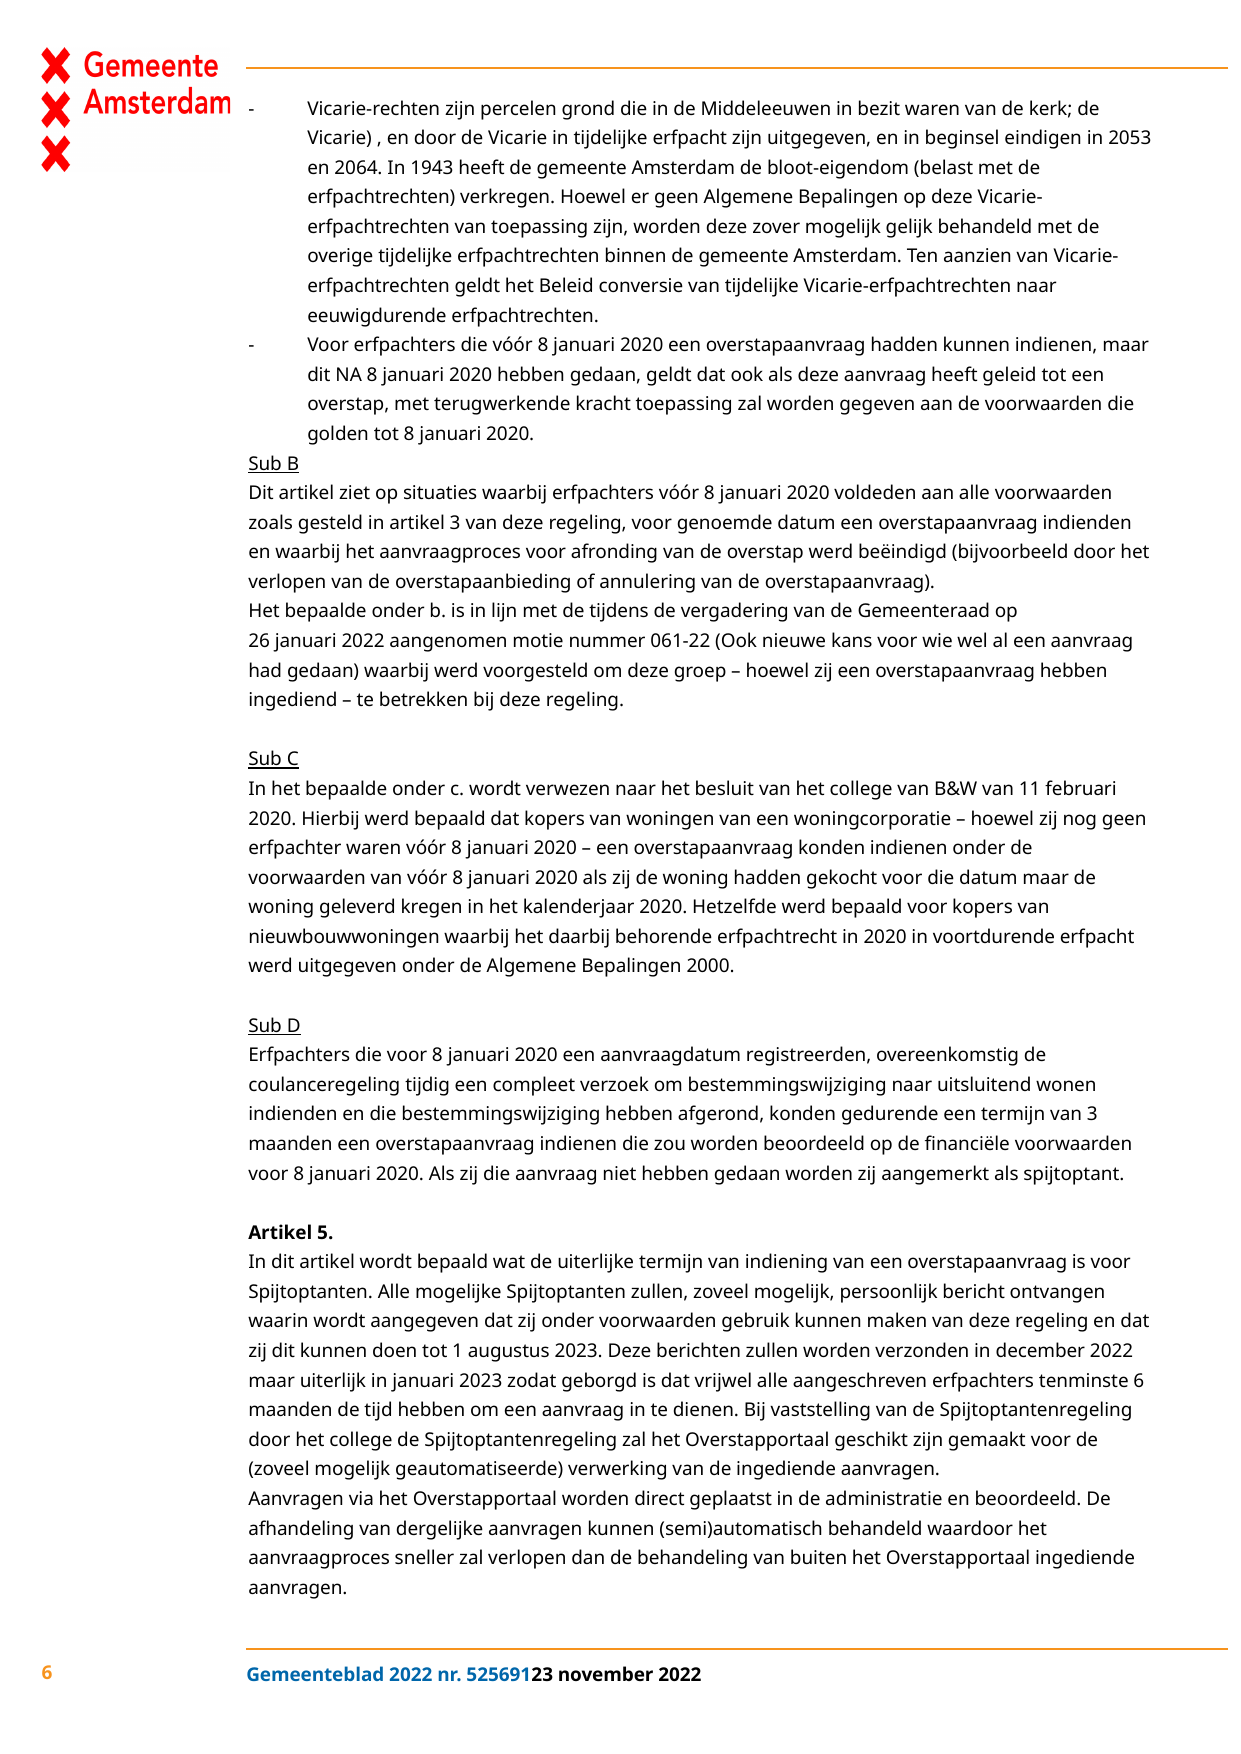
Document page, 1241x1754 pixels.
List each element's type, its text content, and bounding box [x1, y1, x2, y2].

list Vicarie-rechten zijn percelen grond die in de Middeleeuwen in bezit waren van de kerk; de Vicarie) , en door de Vicarie in tijdelijke erfpacht zijn uitgegeven, en in beginsel eindigen in 2053 en 2064. In 1943 heeft de gemeente Amsterdam de bloot-eigendom (belast met de erfpachtrechten) verkregen. Hoewel er geen Algemene Bepalingen op deze Vicarie-erfpachtrechten van toepassing zijn, worden deze zover mogelijk gelijk behandeld met de overige tijdelijke erfpachtrechten binnen de gemeente Amsterdam. Ten aanzien van Vicarie- erfpachtrechten geldt het Beleid conversie van tijdelijke Vicarie-erfpachtrechten naar eeuwigdurende erfpachtrechten. [248, 95, 1152, 328]
picture [41, 47, 231, 172]
text 26 januari 2022 aangenomen motie nummer 061-22 (Ook nieuwe kans voor wie wel al een aanvraag had gedaan) waarbij werd voorgesteld om deze groep – hoewel zij een overstapaanvraag hebben ingediend – te betrekken bij deze regeling. [248, 627, 1152, 712]
text Erfpachters die voor 8 januari 2020 een aanvraagdatum registreerden, overeenkomstig de coulanceregeling tijdig een compleet verzoek om bestemmingswijziging naar uitsluitend wonen indienden en die bestemmingswijziging hebben afgerond, konden gedurende een termijn van 3 maanden een overstapaanvraag indienen die zou worden beoordeeld op de financiële voorwaarden voor 8 januari 2020. Als zij die aanvraag niet hebben gedaan worden zij aangemerkt als spijtoptant. [248, 1041, 1152, 1186]
text In het bepaalde onder c. wordt verwezen naar het besluit van het college van B&W van 11 februari 2020. Hierbij werd bepaald dat kopers van woningen van een woningcorporatie – hoewel zij nog geen erfpachter waren vóór 8 januari 2020 – een overstapaanvraag konden indienen onder de voorwaarden van vóór 8 januari 2020 als zij de woning hadden gekocht voor die datum maar de woning geleverd kregen in het kalenderjaar 2020. Hetzelfde werd bepaald voor kopers van nieuwbouwwoningen waarbij het daarbij behorende erfpachtrecht in 2020 in voortdurende erfpacht werd uitgegeven onder de Algemene Bepalingen 2000. [248, 775, 1152, 978]
text Sub D [248, 1012, 1152, 1038]
text Het bepaalde onder b. is in lijn met de tijdens de vergadering van de Gemeenteraad op [248, 598, 1152, 623]
text Artikel 5. [248, 1219, 1152, 1245]
list Voor erfpachters die vóór 8 januari 2020 een overstapaanvraag hadden kunnen indienen, maar dit NA 8 januari 2020 hebben gedaan, geldt dat ook als deze aanvraag heeft geleid tot een overstap, met terugwerkende kracht toepassing zal worden gegeven aan de voorwaarden die golden tot 8 januari 2020. [248, 331, 1152, 446]
text In dit artikel wordt bepaald wat de uiterlijke termijn van indiening van een overstapaanvraag is voor Spijtoptanten. Alle mogelijke Spijtoptanten zullen, zoveel mogelijk, persoonlijk bericht ontvangen waarin wordt aangegeven dat zij onder voorwaarden gebruik kunnen maken van deze regeling en dat zij dit kunnen doen tot 1 augustus 2023. Deze berichten zullen worden verzonden in december 2022 maar uiterlijk in januari 2023 zodat geborgd is dat vrijwel alle aangeschreven erfpachters tenminste 6 maanden de tijd hebben om een aanvraag in te dienen. Bij vaststelling van de Spijtoptantenregeling door het college de Spijtoptantenregeling zal het Overstapportaal geschikt zijn gemaakt voor de (zoveel mogelijk geautomatiseerde) verwerking van de ingediende aanvragen. [248, 1248, 1152, 1481]
text Sub C [248, 746, 1152, 771]
text Aanvragen via het Overstapportaal worden direct geplaatst in de administratie en beoordeeld. De afhandeling van dergelijke aanvragen kunnen (semi)automatisch behandeld waardoor het aanvraagproces sneller zal verlopen dan de behandeling van buiten het Overstapportaal ingediende aanvragen. [248, 1485, 1152, 1600]
text Sub B [248, 450, 1152, 476]
text Dit artikel ziet op situaties waarbij erfpachters vóór 8 januari 2020 voldeden aan alle voorwaarden zoals gesteld in artikel 3 van deze regeling, voor genoemde datum een overstapaanvraag indienden en waarbij het aanvraagproces voor afronding van de overstap werd beëindigd (bijvoorbeeld door het verlopen van de overstapaanbieding of annulering van de overstapaanvraag). [248, 479, 1152, 594]
